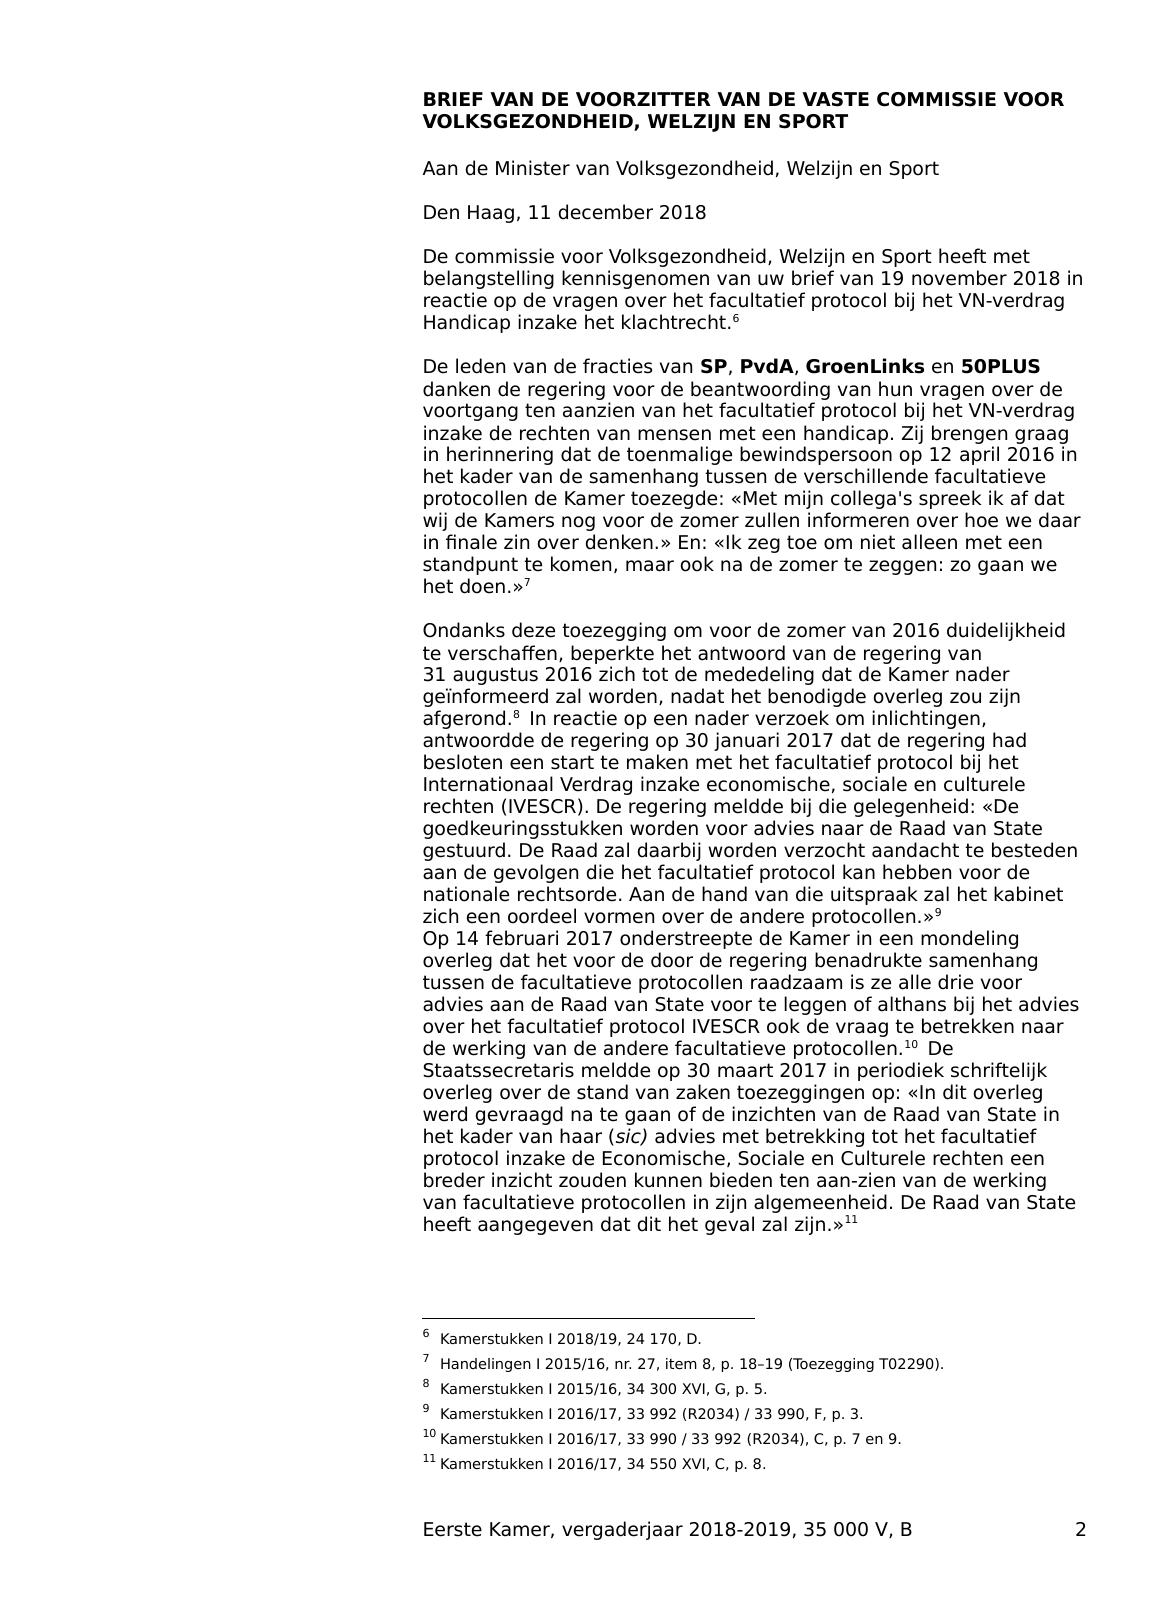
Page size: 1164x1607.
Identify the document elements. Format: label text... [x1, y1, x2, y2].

text Op 14 februari 2017 onderstreepte de Kamer in een mondeling overleg dat het voor de door de regering benadrukte samenhang tussen de facultatieve protocollen raadzaam is ze alle drie voor advies aan de Raad van State voor te leggen of althans bij het advies over het facultatief protocol IVESCR ook de vraag te betrekken naar de werking van de andere facultatieve protocollen. De Staatssecretaris meldde op 30 maart 2017 in periodiek schriftelijk overleg over de stand van zaken toezeggingen op: «In dit overleg werd gevraagd na te gaan of de inzichten van de Raad van State in het kader van haar (sic) advies met betrekking tot het facultatief protocol inzake de Economische, Sociale en Culturele rechten een breder inzicht zouden kunnen bieden ten aan-zien van de werking van facultatieve protocollen in zijn algemeenheid. De Raad van State heeft aangegeven dat dit het geval zal zijn.» [422, 928, 1087, 1236]
text Aan de Minister van Volksgezondheid, Welzijn en Sport [422, 158, 1087, 180]
text Kamerstukken I 2016/17, 34 550 XVI, C, p. 8. [422, 1452, 1087, 1474]
text Den Haag, 11 december 2018 [422, 202, 1087, 224]
text Kamerstukken I 2018/19, 24 170, D. [422, 1327, 1087, 1349]
text Handelingen I 2015/16, nr. 27, item 8, p. 18–19 (Toezegging T02290). [422, 1352, 1087, 1374]
text De commissie voor Volksgezondheid, Welzijn en Sport heeft met belangstelling kennisgenomen van uw brief van 19 november 2018 in reactie op de vragen over het facultatief protocol bij het VN-verdrag Handicap inzake het klachtrecht. [422, 246, 1087, 334]
subtitle BRIEF VAN DE VOORZITTER VAN DE VASTE COMMISSIE VOOR VOLKSGEZONDHEID, WELZIJN EN SPORT [422, 89, 1087, 133]
text Kamerstukken I 2016/17, 33 990 / 33 992 (R2034), C, p. 7 en 9. [422, 1427, 1087, 1449]
text De leden van de fracties van SP, PvdA, GroenLinks en 50PLUS danken de regering voor de beantwoording van hun vragen over de voortgang ten aanzien van het facultatief protocol bij het VN-verdrag inzake de rechten van mensen met een handicap. Zij brengen graag in herinnering dat de toenmalige bewindspersoon op 12 april 2016 in het kader van de samenhang tussen de verschillende facultatieve protocollen de Kamer toezegde: «Met mijn collega's spreek ik af dat wij de Kamers nog voor de zomer zullen informeren over hoe we daar in finale zin over denken.» En: «Ik zeg toe om niet alleen met een standpunt te komen, maar ook na de zomer te zeggen: zo gaan we het doen.» [422, 356, 1087, 598]
text Kamerstukken I 2016/17, 33 992 (R2034) / 33 990, F, p. 3. [422, 1402, 1087, 1424]
text Ondanks deze toezegging om voor de zomer van 2016 duidelijkheid te verschaffen, beperkte het antwoord van de regering van 31 augustus 2016 zich tot de mededeling dat de Kamer nader geïnformeerd zal worden, nadat het benodigde overleg zou zijn afgerond. In reactie op een nader verzoek om inlichtingen, antwoordde de regering op 30 januari 2017 dat de regering had besloten een start te maken met het facultatief protocol bij het Internationaal Verdrag inzake economische, sociale en culturele rechten (IVESCR). De regering meldde bij die gelegenheid: «De goedkeuringsstukken worden voor advies naar de Raad van State gestuurd. De Raad zal daarbij worden verzocht aandacht te besteden aan de gevolgen die het facultatief protocol kan hebben voor de nationale rechtsorde. Aan de hand van die uitspraak zal het kabinet zich een oordeel vormen over de andere protocollen.» [422, 620, 1087, 928]
text Kamerstukken I 2015/16, 34 300 XVI, G, p. 5. [422, 1377, 1087, 1399]
